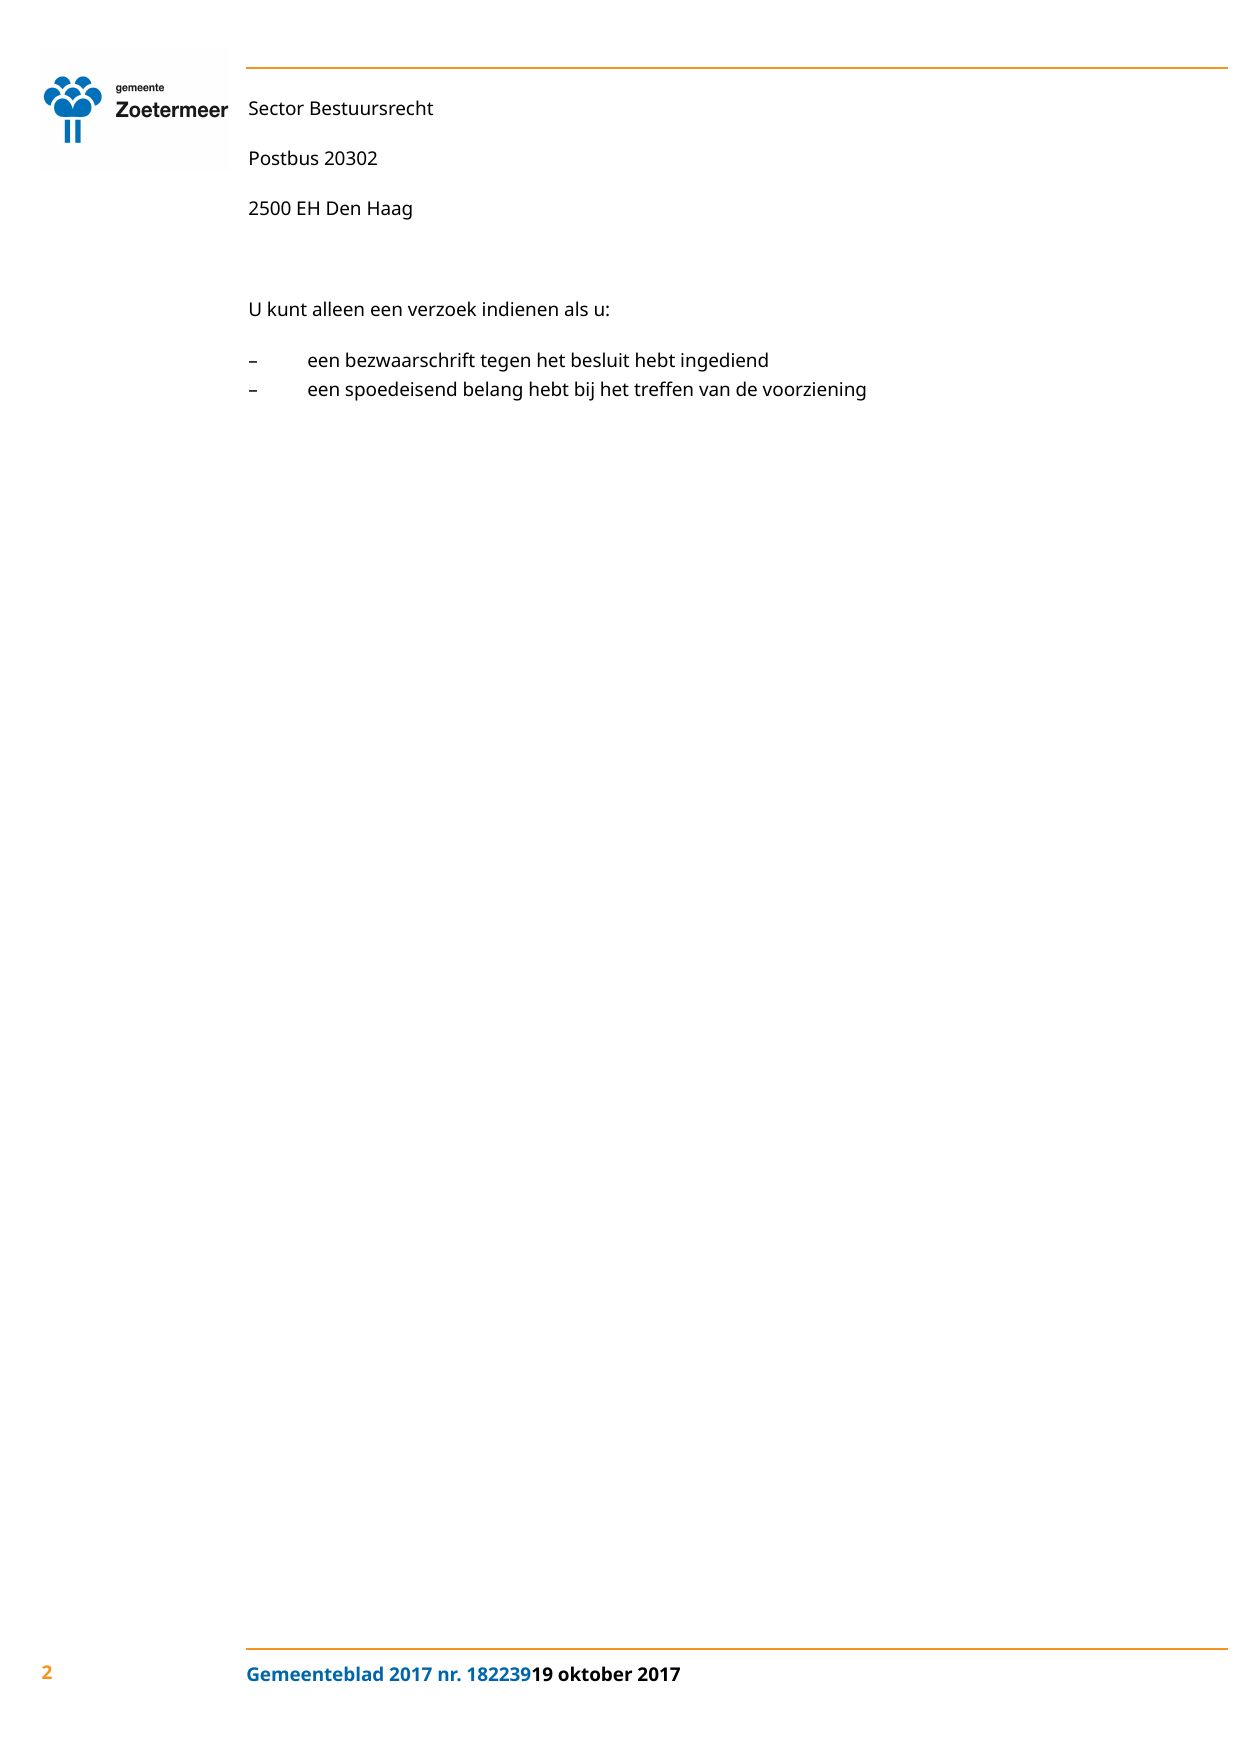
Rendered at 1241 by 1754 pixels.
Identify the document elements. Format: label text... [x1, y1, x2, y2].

text U kunt alleen een verzoek indienen als u: [248, 296, 1152, 322]
list een spoedeisend belang hebt bij het treffen van de voorziening [248, 376, 1152, 402]
list een bezwaarschrift tegen het besluit hebt ingediend [248, 347, 1152, 373]
picture [41, 47, 231, 172]
text 2500 EH Den Haag [248, 196, 1152, 221]
text Postbus 20302 [248, 145, 1152, 171]
text Sector Bestuursrecht [248, 95, 1152, 121]
